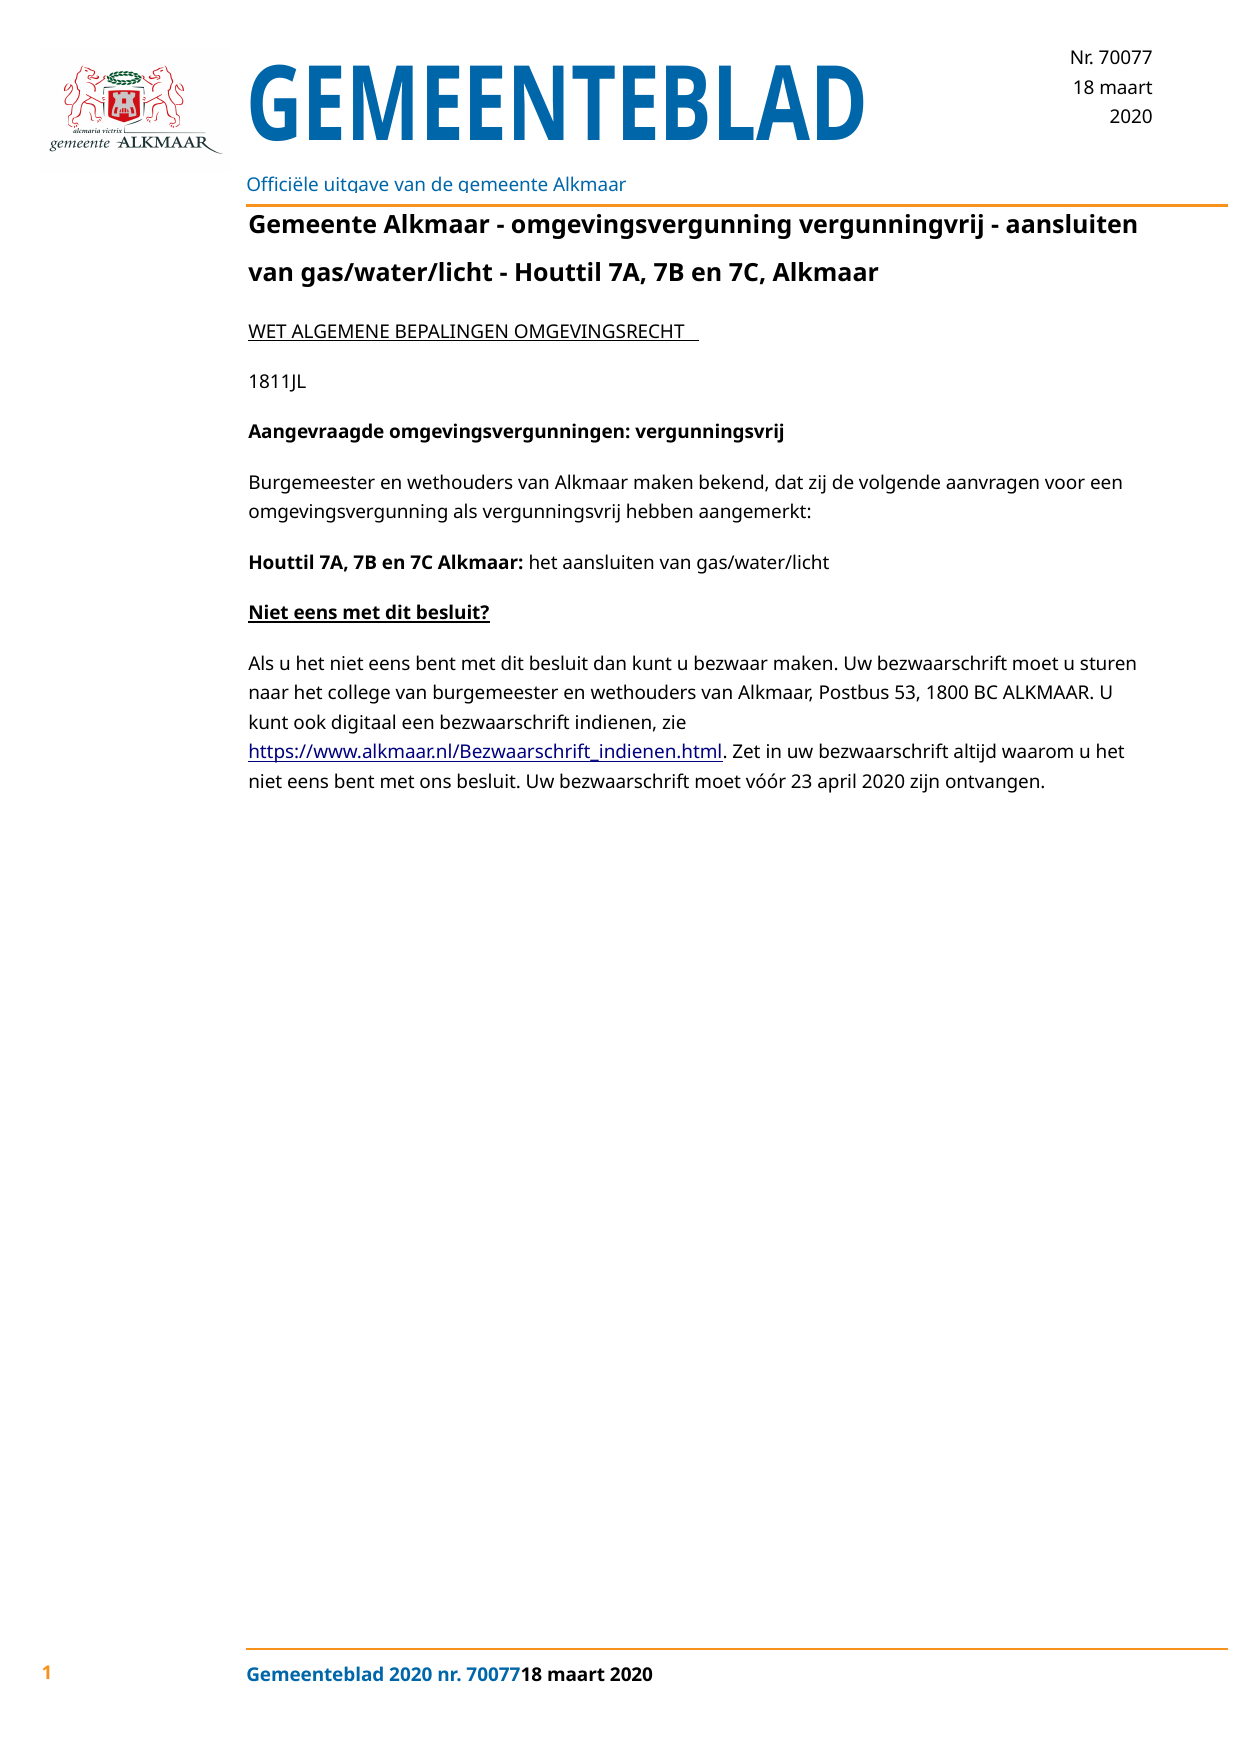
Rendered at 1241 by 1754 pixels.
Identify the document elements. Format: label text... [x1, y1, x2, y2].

picture [41, 47, 231, 172]
text Als u het niet eens bent met dit besluit dan kunt u bezwaar maken. Uw bezwaarschrift moet u sturen naar het college van burgemeester en wethouders van Alkmaar, Postbus 53, 1800 BC ALKMAAR. U kunt ook digitaal een bezwaarschrift indienen, zie https://www.alkmaar.nl/Bezwaarschrift_indienen.html. Zet in uw bezwaarschrift altijd waarom u het niet eens bent met ons besluit. Uw bezwaarschrift moet vóór 23 april 2020 zijn ontvangen. [248, 650, 1152, 794]
text Aangevraagde omgevingsvergunningen: vergunningsvrij [248, 419, 1152, 444]
text WET ALGEMENE BEPALINGEN OMGEVINGSRECHT [248, 318, 1152, 344]
text Houttil 7A, 7B en 7C Alkmaar: het aansluiten van gas/water/licht [248, 549, 1152, 575]
text Niet eens met dit besluit? [248, 599, 1152, 625]
text 1811JL [248, 368, 1152, 394]
text Gemeente Alkmaar - omgevingsvergunning vergunningvrij - aansluiten van gas/water/licht - Houttil 7A, 7B en 7C, Alkmaar [248, 207, 1152, 288]
text Burgemeester en wethouders van Alkmaar maken bekend, dat zij de volgende aanvragen voor een omgevingsvergunning als vergunningsvrij hebben aangemerkt: [248, 469, 1152, 524]
